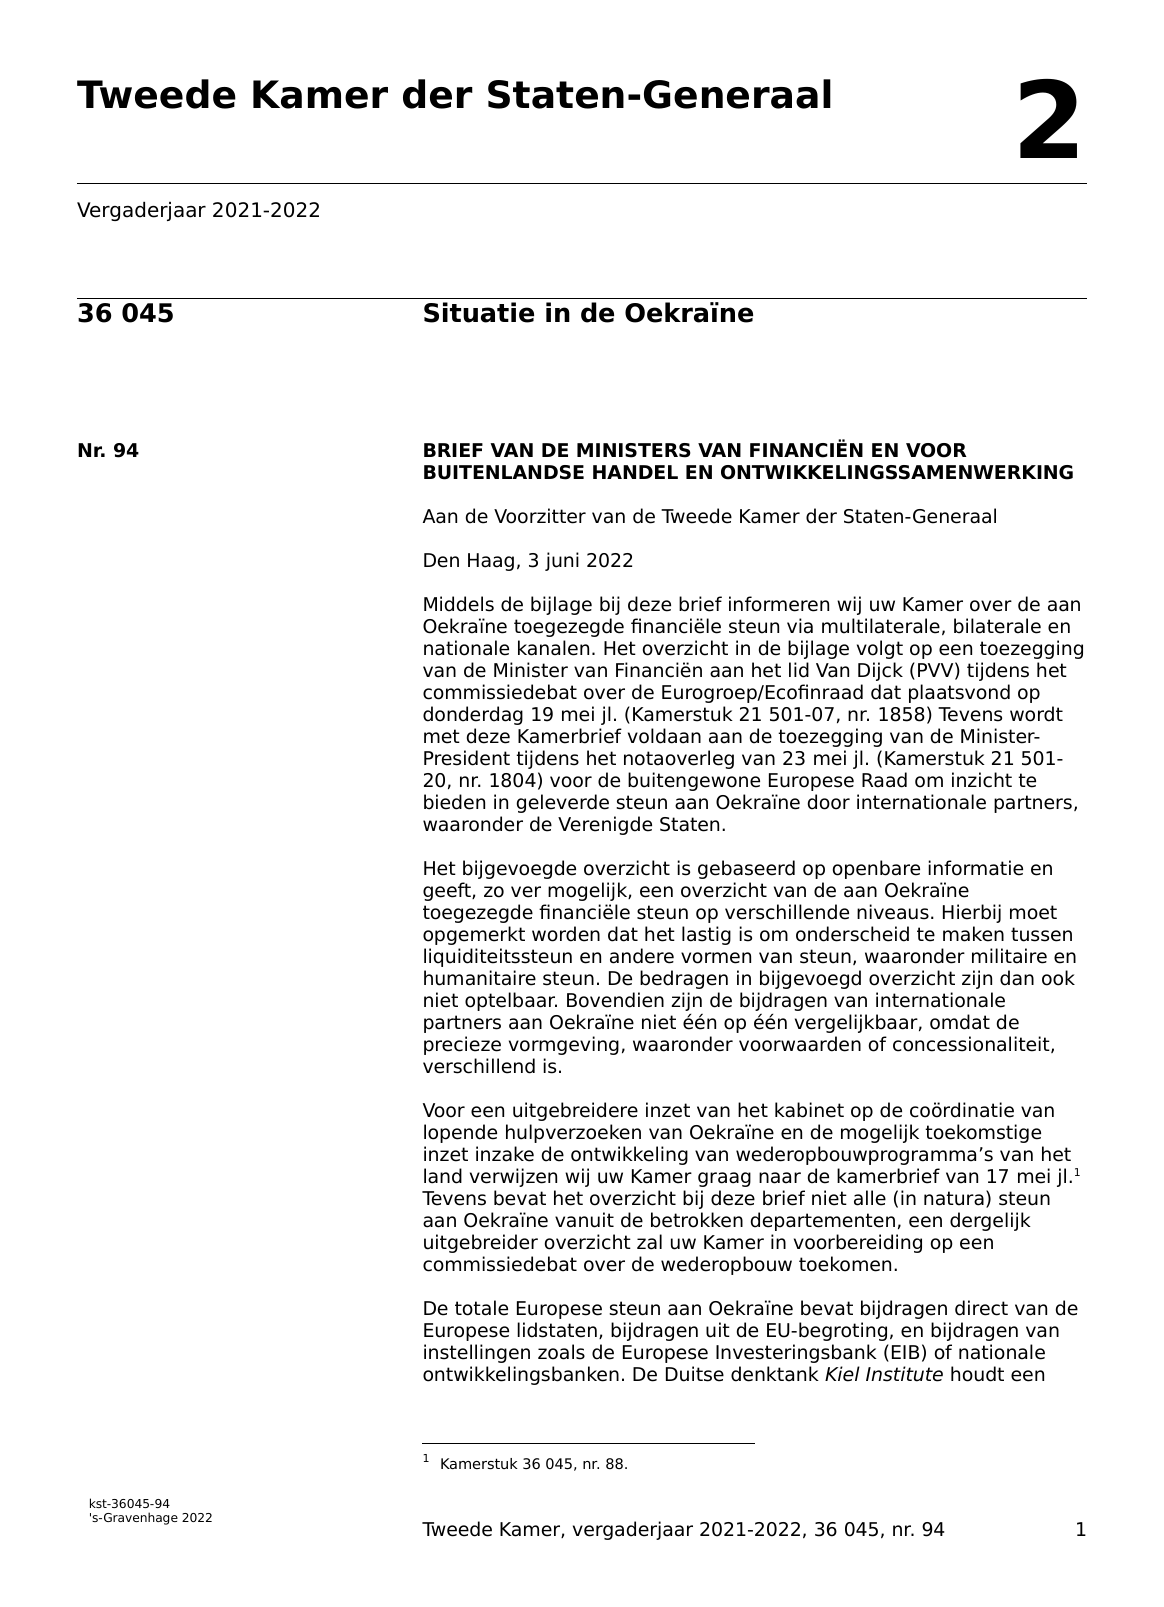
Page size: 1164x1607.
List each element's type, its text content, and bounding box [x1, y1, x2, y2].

subtitle Nr. 94 BRIEF VAN DE MINISTERS VAN FINANCIËN EN VOOR BUITENLANDSE HANDEL EN ONTWIKKELINGSSAMENWERKING [77, 440, 1087, 484]
text Middels de bijlage bij deze brief informeren wij uw Kamer over de aan Oekraïne toegezegde financiële steun via multilaterale, bilaterale en nationale kanalen. Het overzicht in de bijlage volgt op een toezegging van de Minister van Financiën aan het lid Van Dijck (PVV) tijdens het commissiedebat over de Eurogroep/Ecofinraad dat plaatsvond op donderdag 19 mei jl. (Kamerstuk 21 501-07, nr. 1858) Tevens wordt met deze Kamerbrief voldaan aan de toezegging van de Minister-President tijdens het notaoverleg van 23 mei jl. (Kamerstuk 21 501-20, nr. 1804) voor de buitengewone Europese Raad om inzicht te bieden in geleverde steun aan Oekraïne door internationale partners, waaronder de Verenigde Staten. [422, 594, 1087, 836]
text Het bijgevoegde overzicht is gebaseerd op openbare informatie en geeft, zo ver mogelijk, een overzicht van de aan Oekraïne toegezegde financiële steun op verschillende niveaus. Hierbij moet opgemerkt worden dat het lastig is om onderscheid te maken tussen liquiditeitssteun en andere vormen van steun, waaronder militaire en humanitaire steun. De bedragen in bijgevoegd overzicht zijn dan ook niet optelbaar. Bovendien zijn de bijdragen van internationale partners aan Oekraïne niet één op één vergelijkbaar, omdat de precieze vormgeving, waaronder voorwaarden of concessionaliteit, verschillend is. [422, 858, 1087, 1078]
text kst-36045-94 [88, 1497, 323, 1511]
text De totale Europese steun aan Oekraïne bevat bijdragen direct van de Europese lidstaten, bijdragen uit de EU-begroting, en bijdragen van instellingen zoals de Europese Investeringsbank (EIB) of nationale ontwikkelingsbanken. De Duitse denktank Kiel Institute houdt een [422, 1298, 1087, 1386]
subtitle 36 045 Situatie in de Oekraïne [77, 299, 1087, 329]
table_cell Vergaderjaar 2021-2022 [77, 184, 1087, 298]
text Voor een uitgebreidere inzet van het kabinet op de coördinatie van lopende hulpverzoeken van Oekraïne en de mogelijk toekomstige inzet inzake de ontwikkeling van wederopbouwprogramma’s van het land verwijzen wij uw Kamer graag naar de kamerbrief van 17 mei jl. Tevens bevat het overzicht bij deze brief niet alle (in natura) steun aan Oekraïne vanuit de betrokken departementen, een dergelijk uitgebreider overzicht zal uw Kamer in voorbereiding op een commissiedebat over de wederopbouw toekomen. [422, 1100, 1087, 1276]
text Den Haag, 3 juni 2022 [422, 550, 1087, 572]
text Aan de Voorzitter van de Tweede Kamer der Staten-Generaal [422, 506, 1087, 528]
text 's-Gravenhage 2022 [88, 1511, 323, 1525]
text Kamerstuk 36 045, nr. 88. [422, 1452, 1087, 1474]
table_header Tweede Kamer der Staten-Generaal [77, 59, 886, 183]
table_header 2 [886, 59, 1087, 183]
